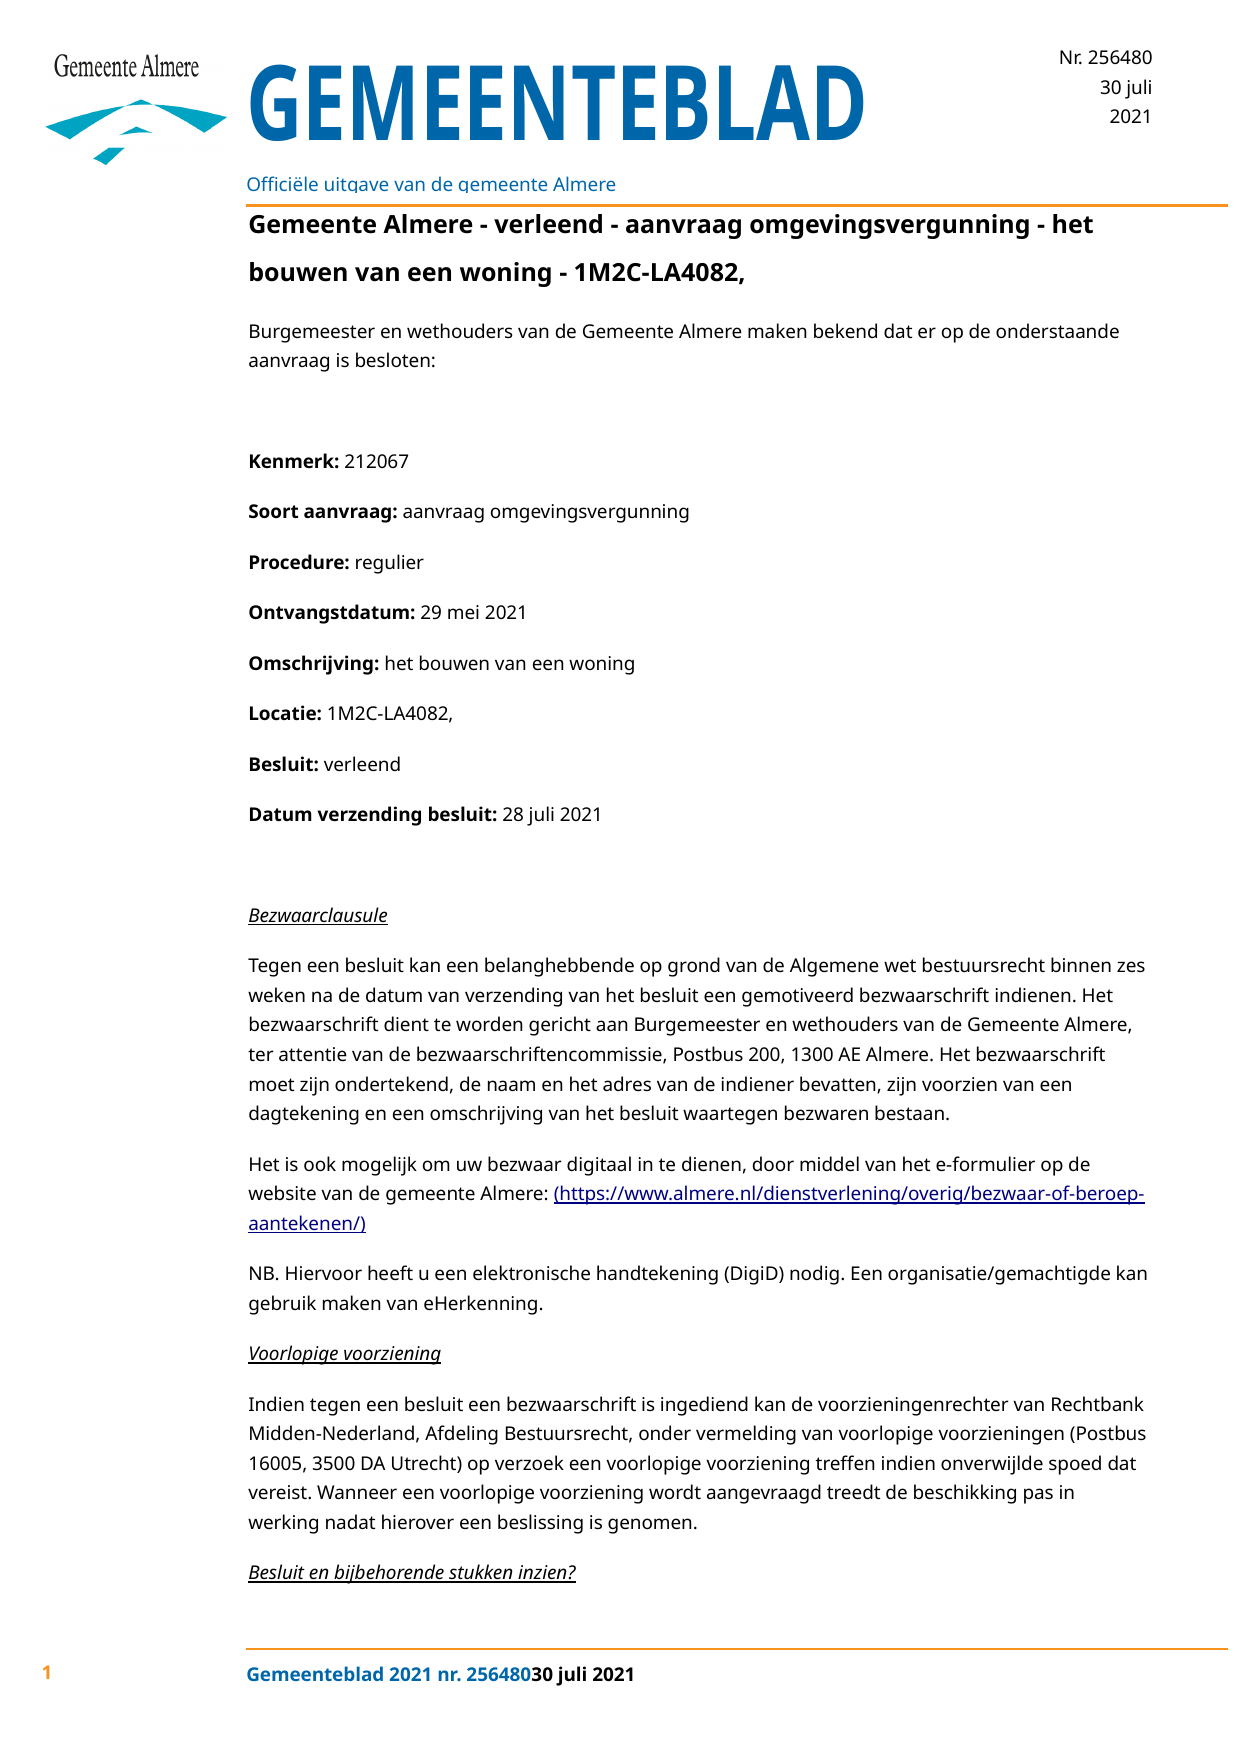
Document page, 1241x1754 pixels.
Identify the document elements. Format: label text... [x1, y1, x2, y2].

text Procedure: regulier [248, 549, 1152, 575]
text Soort aanvraag: aanvraag omgevingsvergunning [248, 499, 1152, 524]
text Tegen een besluit kan een belanghebbende op grond van de Algemene wet bestuursrecht binnen zes weken na de datum van verzending van het besluit een gemotiveerd bezwaarschrift indienen. Het bezwaarschrift dient te worden gericht aan Burgemeester en wethouders van de Gemeente Almere, ter attentie van de bezwaarschriftencommissie, Postbus 200, 1300 AE Almere. Het bezwaarschrift moet zijn ondertekend, de naam en het adres van de indiener bevatten, zijn voorzien van een dagtekening en een omschrijving van het besluit waartegen bezwaren bestaan. [248, 952, 1152, 1126]
text Locatie: 1M2C-LA4082, [248, 700, 1152, 726]
text Besluit en bijbehorende stukken inzien? [248, 1559, 1152, 1585]
text Burgemeester en wethouders van de Gemeente Almere maken bekend dat er op de onderstaande aanvraag is besloten: [248, 318, 1152, 373]
text Omschrijving: het bouwen van een woning [248, 650, 1152, 676]
text NB. Hiervoor heeft u een elektronische handtekening (DigiD) nodig. Een organisatie/gemachtigde kan gebruik maken van eHerkenning. [248, 1260, 1152, 1316]
text Indien tegen een besluit een bezwaarschrift is ingediend kan de voorzieningenrechter van Rechtbank Midden-Nederland, Afdeling Bestuursrecht, onder vermelding van voorlopige voorzieningen (Postbus 16005, 3500 DA Utrecht) op verzoek een voorlopige voorziening treffen indien onverwijlde spoed dat vereist. Wanneer een voorlopige voorziening wordt aangevraagd treedt de beschikking pas in werking nadat hierover een beslissing is genomen. [248, 1391, 1152, 1535]
text Voorlopige voorziening [248, 1340, 1152, 1366]
picture [41, 47, 231, 172]
text Kenmerk: 212067 [248, 448, 1152, 474]
text Besluit: verleend [248, 751, 1152, 777]
text Bezwaarclausule [248, 902, 1152, 928]
text Gemeente Almere - verleend - aanvraag omgevingsvergunning - het bouwen van een woning - 1M2C-LA4082, [248, 207, 1152, 288]
text Datum verzending besluit: 28 juli 2021 [248, 801, 1152, 827]
text Het is ook mogelijk om uw bezwaar digitaal in te dienen, door middel van het e-formulier op de website van de gemeente Almere: (https://www.almere.nl/dienstverlening/overig/bezwaar-of-beroep-aantekenen/) [248, 1151, 1152, 1236]
text Ontvangstdatum: 29 mei 2021 [248, 599, 1152, 625]
